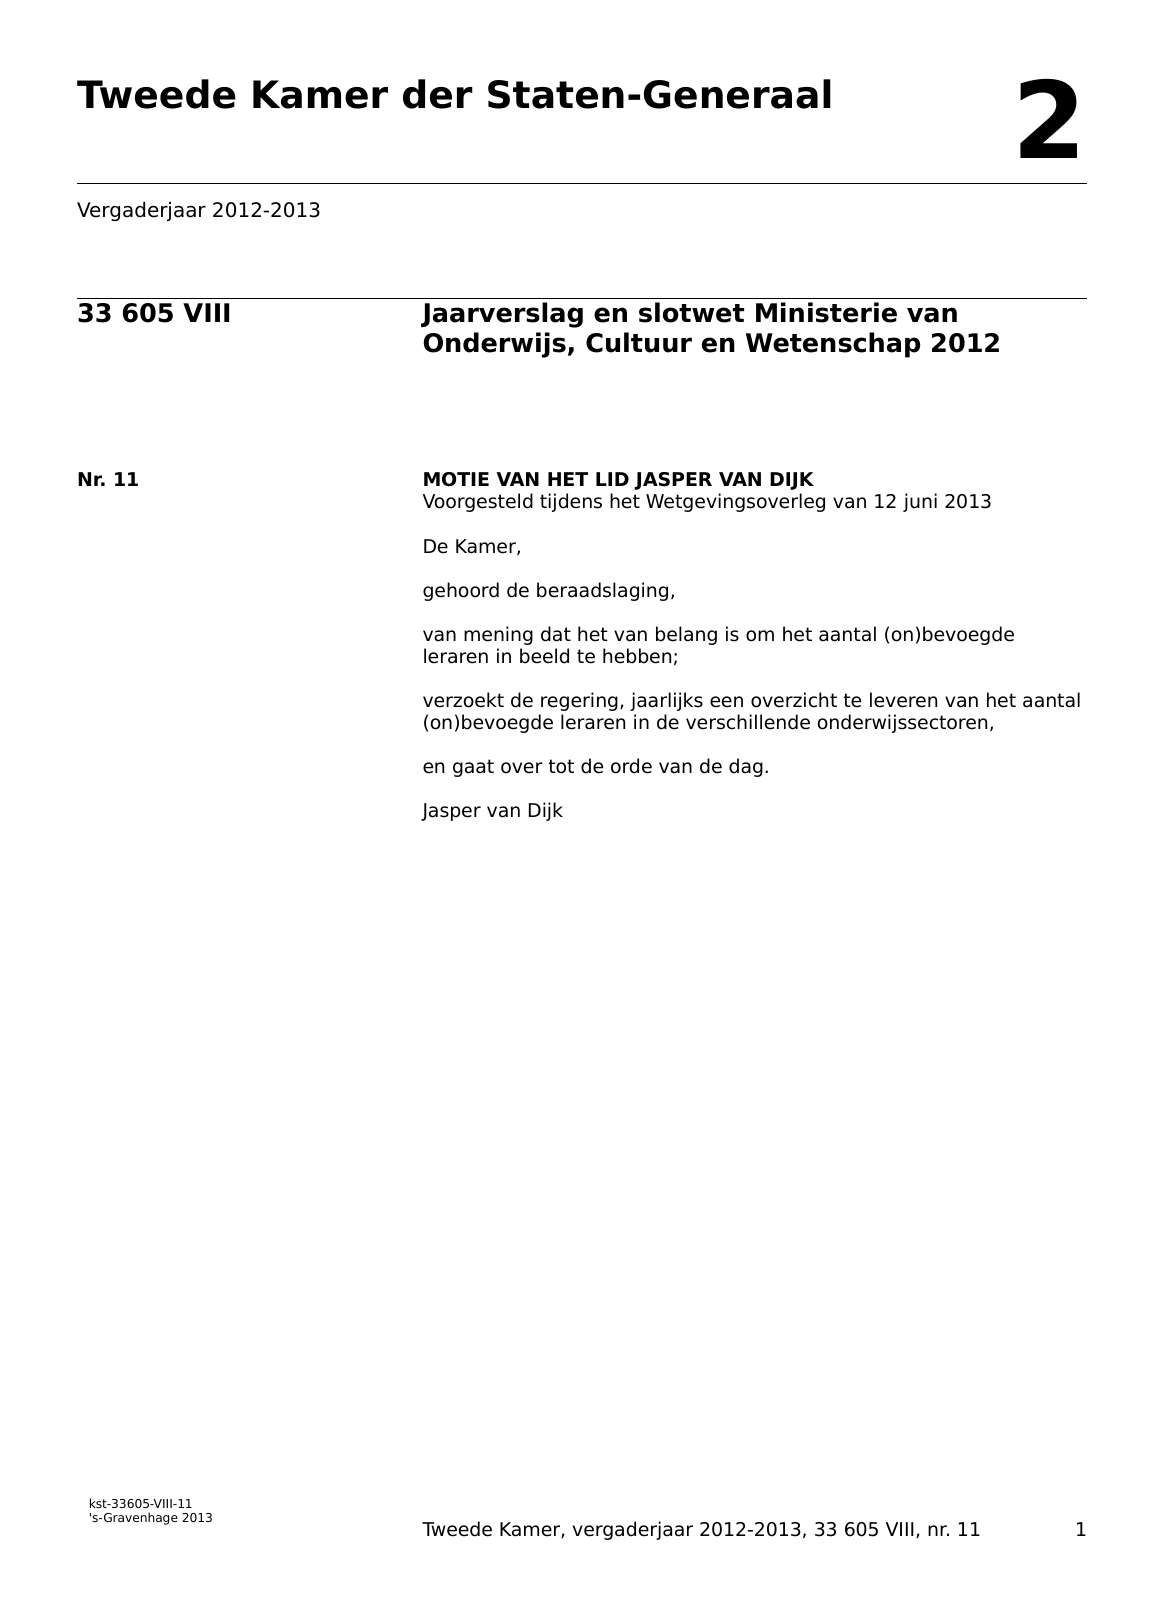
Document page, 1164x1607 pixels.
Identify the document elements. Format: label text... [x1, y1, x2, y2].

text kst-33605-VIII-11 [88, 1497, 323, 1511]
table_header Tweede Kamer der Staten-Generaal [77, 59, 886, 183]
subtitle Nr. 11 MOTIE VAN HET LID JASPER VAN DIJK [77, 469, 1087, 491]
text 's-Gravenhage 2013 [88, 1511, 323, 1525]
text gehoord de beraadslaging, [422, 580, 1087, 602]
text Jasper van Dijk [422, 800, 1087, 822]
text De Kamer, [422, 536, 1087, 557]
table_cell Vergaderjaar 2012-2013 [77, 184, 1087, 298]
text Voorgesteld tijdens het Wetgevingsoverleg van 12 juni 2013 [422, 491, 1087, 513]
subtitle 33 605 VIII Jaarverslag en slotwet Ministerie van Onderwijs, Cultuur en Wetenschap 2012 [77, 299, 1087, 358]
table_header 2 [886, 59, 1087, 183]
text verzoekt de regering, jaarlijks een overzicht te leveren van het aantal (on)bevoegde leraren in de verschillende onderwijssectoren, [422, 690, 1087, 734]
text van mening dat het van belang is om het aantal (on)bevoegde leraren in beeld te hebben; [422, 624, 1087, 668]
text en gaat over tot de orde van de dag. [422, 756, 1087, 778]
